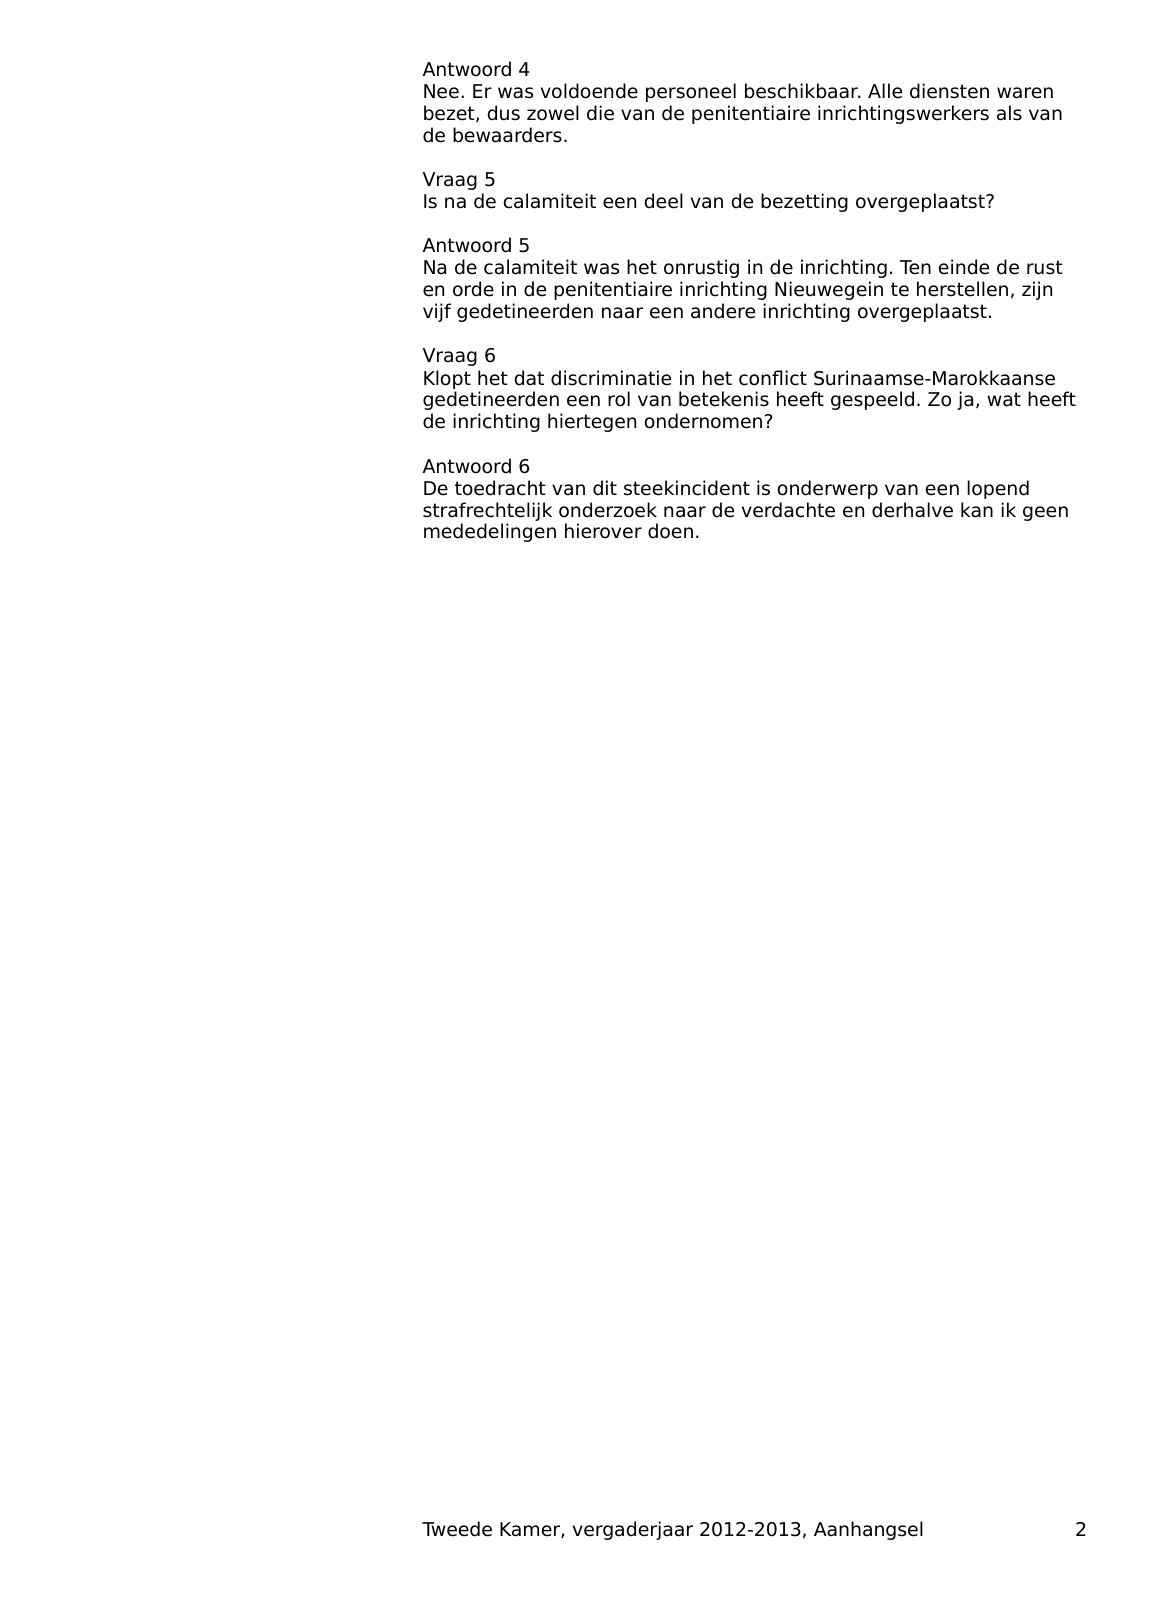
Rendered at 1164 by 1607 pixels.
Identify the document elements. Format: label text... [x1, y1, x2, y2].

text Vraag 5 [422, 169, 1087, 191]
text Klopt het dat discriminatie in het conflict Surinaamse-Marokkaanse gedetineerden een rol van betekenis heeft gespeeld. Zo ja, wat heeft de inrichting hiertegen ondernomen? [422, 367, 1087, 433]
text Antwoord 4 [422, 59, 1087, 81]
text De toedracht van dit steekincident is onderwerp van een lopend strafrechtelijk onderzoek naar de verdachte en derhalve kan ik geen mededelingen hierover doen. [422, 477, 1087, 543]
text Antwoord 6 [422, 456, 1087, 477]
text Vraag 6 [422, 345, 1087, 367]
text Antwoord 5 [422, 235, 1087, 257]
text Nee. Er was voldoende personeel beschikbaar. Alle diensten waren bezet, dus zowel die van de penitentiaire inrichtingswerkers als van de bewaarders. [422, 81, 1087, 147]
text Na de calamiteit was het onrustig in de inrichting. Ten einde de rust en orde in de penitentiaire inrichting Nieuwegein te herstellen, zijn vijf gedetineerden naar een andere inrichting overgeplaatst. [422, 257, 1087, 323]
text Is na de calamiteit een deel van de bezetting overgeplaatst? [422, 191, 1087, 213]
